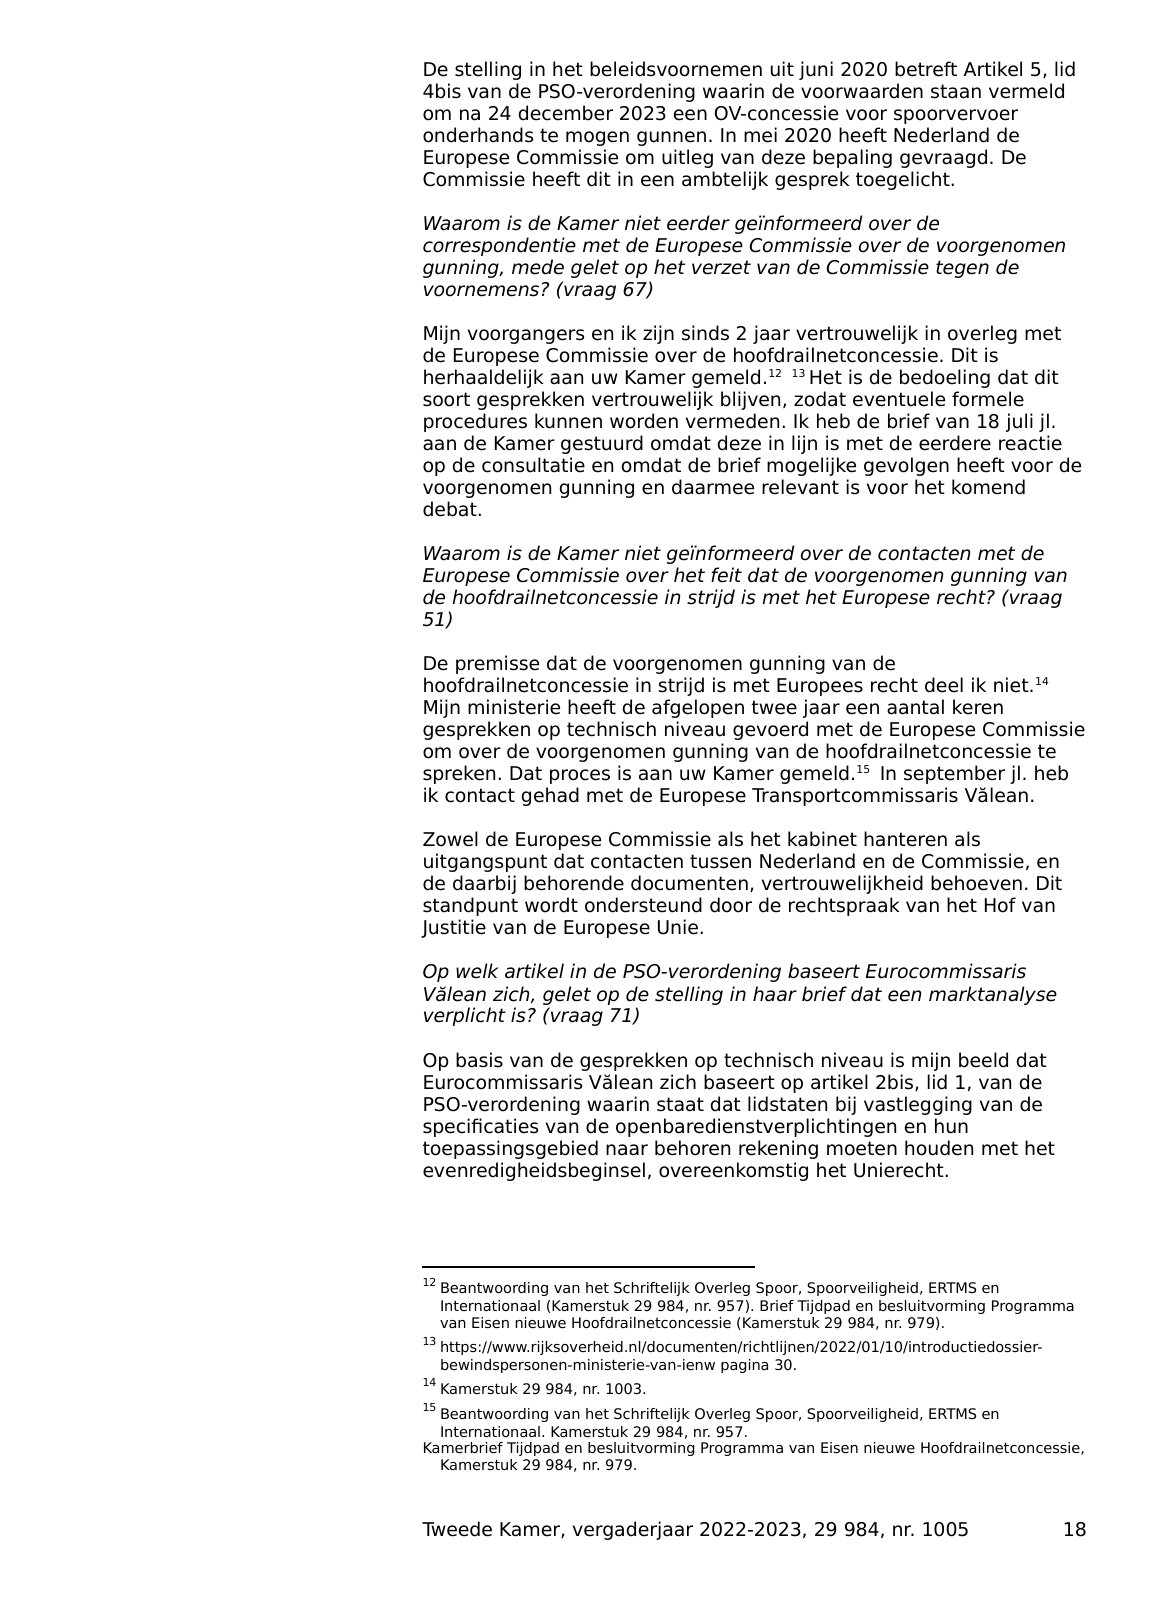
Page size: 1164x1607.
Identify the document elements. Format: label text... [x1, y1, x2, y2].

text Beantwoording van het Schriftelijk Overleg Spoor, Spoorveiligheid, ERTMS en Internationaal. Kamerstuk 29 984, nr. 957. [422, 1402, 1087, 1441]
text Waarom is de Kamer niet eerder geïnformeerd over de correspondentie met de Europese Commissie over de voorgenomen gunning, mede gelet op het verzet van de Commissie tegen de voornemens? (vraag 67) [422, 213, 1087, 301]
text Kamerstuk 29 984, nr. 1003. [422, 1377, 1087, 1399]
text De premisse dat de voorgenomen gunning van de hoofdrailnetconcessie in strijd is met Europees recht deel ik niet. Mijn ministerie heeft de afgelopen twee jaar een aantal keren gesprekken op technisch niveau gevoerd met de Europese Commissie om over de voorgenomen gunning van de hoofdrailnetconcessie te spreken. Dat proces is aan uw Kamer gemeld. In september jl. heb ik contact gehad met de Europese Transportcommissaris Vălean. [422, 653, 1087, 807]
text Zowel de Europese Commissie als het kabinet hanteren als uitgangspunt dat contacten tussen Nederland en de Commissie, en de daarbij behorende documenten, vertrouwelijkheid behoeven. Dit standpunt wordt ondersteund door de rechtspraak van het Hof van Justitie van de Europese Unie. [422, 829, 1087, 939]
text https://www.rijksoverheid.nl/documenten/richtlijnen/2022/01/10/introductiedossier-bewindspersonen-ministerie-van-ienw pagina 30. [422, 1335, 1087, 1374]
text Op basis van de gesprekken op technisch niveau is mijn beeld dat Eurocommissaris Vălean zich baseert op artikel 2bis, lid 1, van de PSO-verordening waarin staat dat lidstaten bij vastlegging van de specificaties van de openbaredienstverplichtingen en hun toepassingsgebied naar behoren rekening moeten houden met het evenredigheidsbeginsel, overeenkomstig het Unierecht. [422, 1049, 1087, 1181]
text Op welk artikel in de PSO-verordening baseert Eurocommissaris Vălean zich, gelet op de stelling in haar brief dat een marktanalyse verplicht is? (vraag 71) [422, 961, 1087, 1027]
text De stelling in het beleidsvoornemen uit juni 2020 betreft Artikel 5, lid 4bis van de PSO-verordening waarin de voorwaarden staan vermeld om na 24 december 2023 een OV-concessie voor spoorvervoer onderhands te mogen gunnen. In mei 2020 heeft Nederland de Europese Commissie om uitleg van deze bepaling gevraagd. De Commissie heeft dit in een ambtelijk gesprek toegelicht. [422, 59, 1087, 191]
text Waarom is de Kamer niet geïnformeerd over de contacten met de Europese Commissie over het feit dat de voorgenomen gunning van de hoofdrailnetconcessie in strijd is met het Europese recht? (vraag 51) [422, 543, 1087, 631]
text Kamerbrief Tijdpad en besluitvorming Programma van Eisen nieuwe Hoofdrailnetconcessie, Kamerstuk 29 984, nr. 979. [422, 1441, 1087, 1474]
text Beantwoording van het Schriftelijk Overleg Spoor, Spoorveiligheid, ERTMS en Internationaal (Kamerstuk 29 984, nr. 957). Brief Tijdpad en besluitvorming Programma van Eisen nieuwe Hoofdrailnetconcessie (Kamerstuk 29 984, nr. 979). [422, 1276, 1087, 1332]
text Mijn voorgangers en ik zijn sinds 2 jaar vertrouwelijk in overleg met de Europese Commissie over de hoofdrailnetconcessie. Dit is herhaaldelijk aan uw Kamer gemeld. Het is de bedoeling dat dit soort gesprekken vertrouwelijk blijven, zodat eventuele formele procedures kunnen worden vermeden. Ik heb de brief van 18 juli jl. aan de Kamer gestuurd omdat deze in lijn is met de eerdere reactie op de consultatie en omdat de brief mogelijke gevolgen heeft voor de voorgenomen gunning en daarmee relevant is voor het komend debat. [422, 323, 1087, 521]
